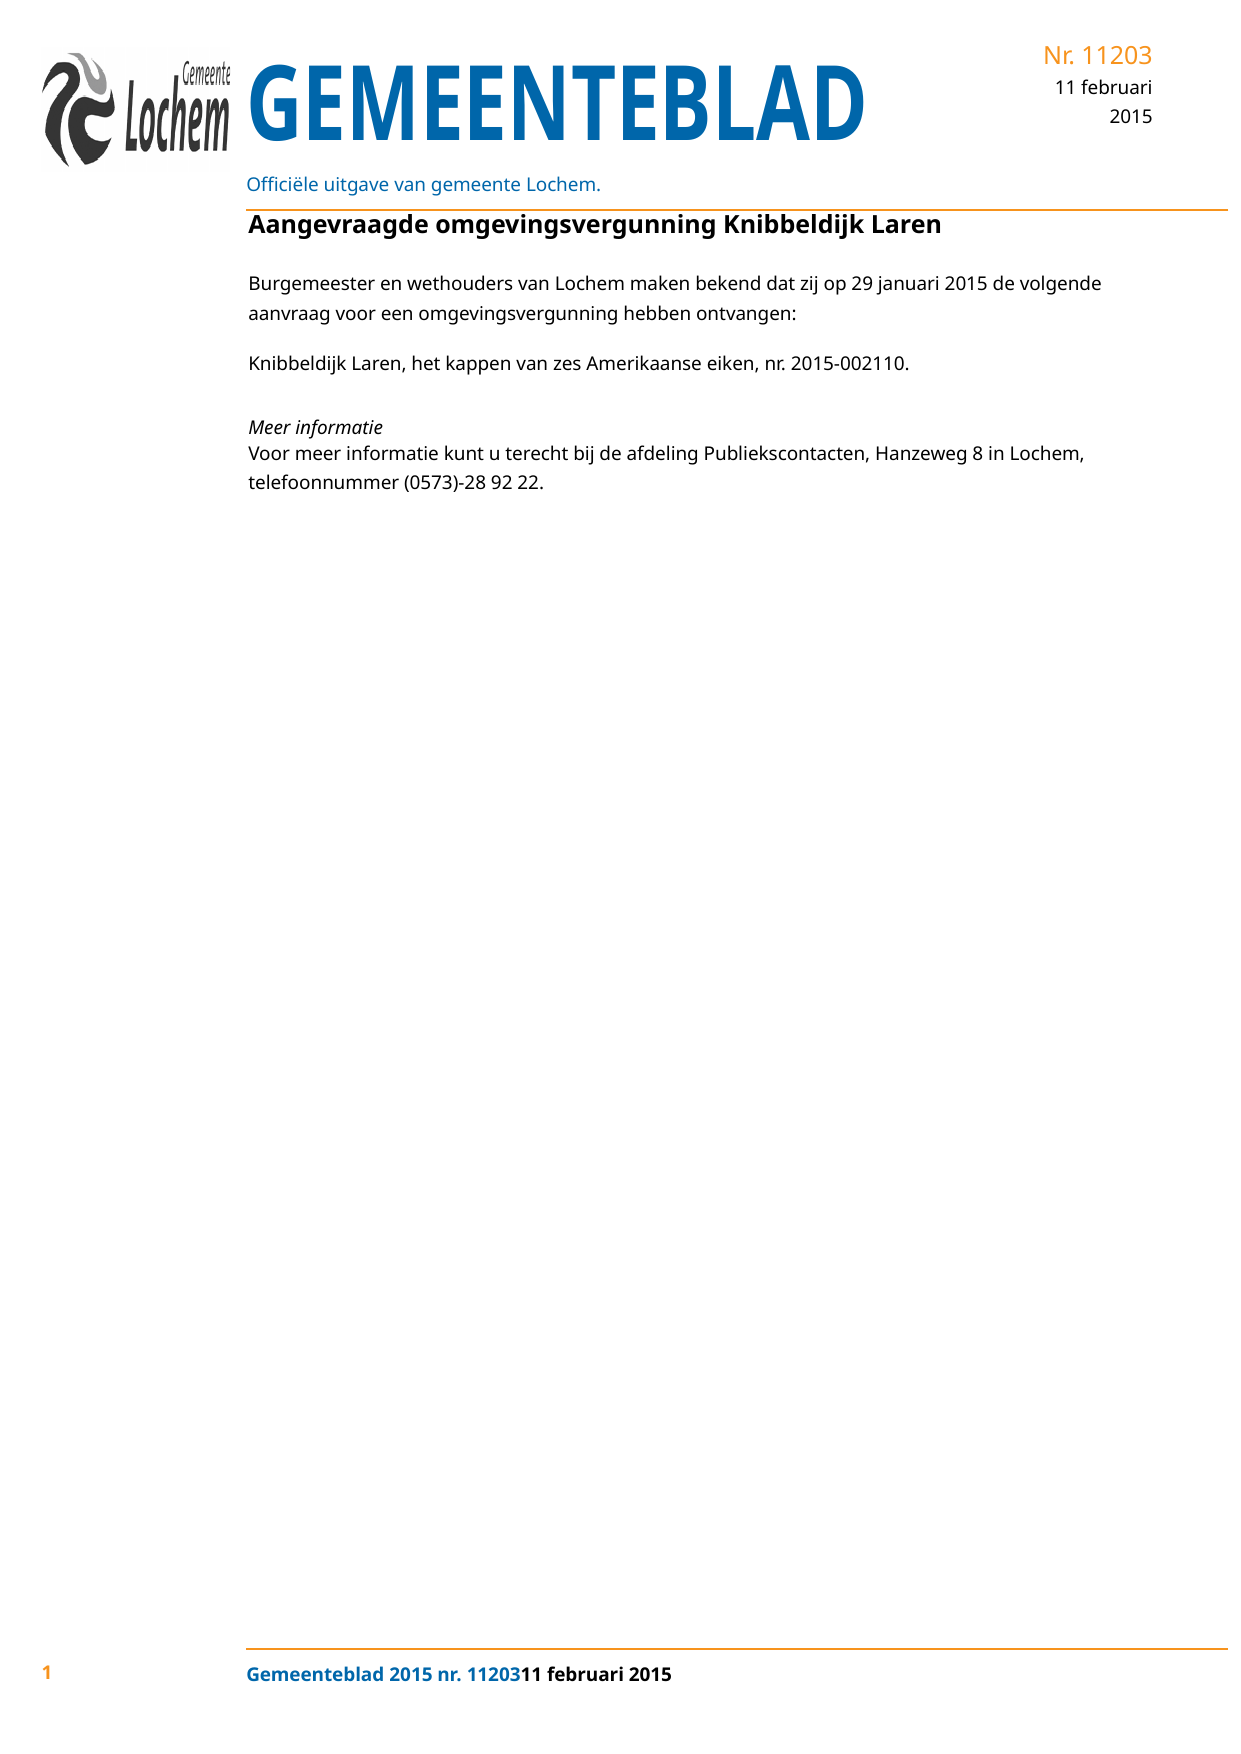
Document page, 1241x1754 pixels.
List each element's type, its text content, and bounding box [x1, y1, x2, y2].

text Aangevraagde omgevingsvergunning Knibbeldijk Laren [248, 211, 1152, 241]
text Voor meer informatie kunt u terecht bij de afdeling Publiekscontacten, Hanzeweg 8 in Lochem, telefoonnummer (0573)-28 92 22. [248, 440, 1152, 495]
picture [41, 47, 231, 172]
text Knibbeldijk Laren, het kappen van zes Amerikaanse eiken, nr. 2015-002110. [248, 350, 1152, 376]
text Burgemeester en wethouders van Lochem maken bekend dat zij op 29 januari 2015 de volgende aanvraag voor een omgevingsvergunning hebben ontvangen: [248, 270, 1152, 326]
text Meer informatie [248, 414, 1152, 440]
